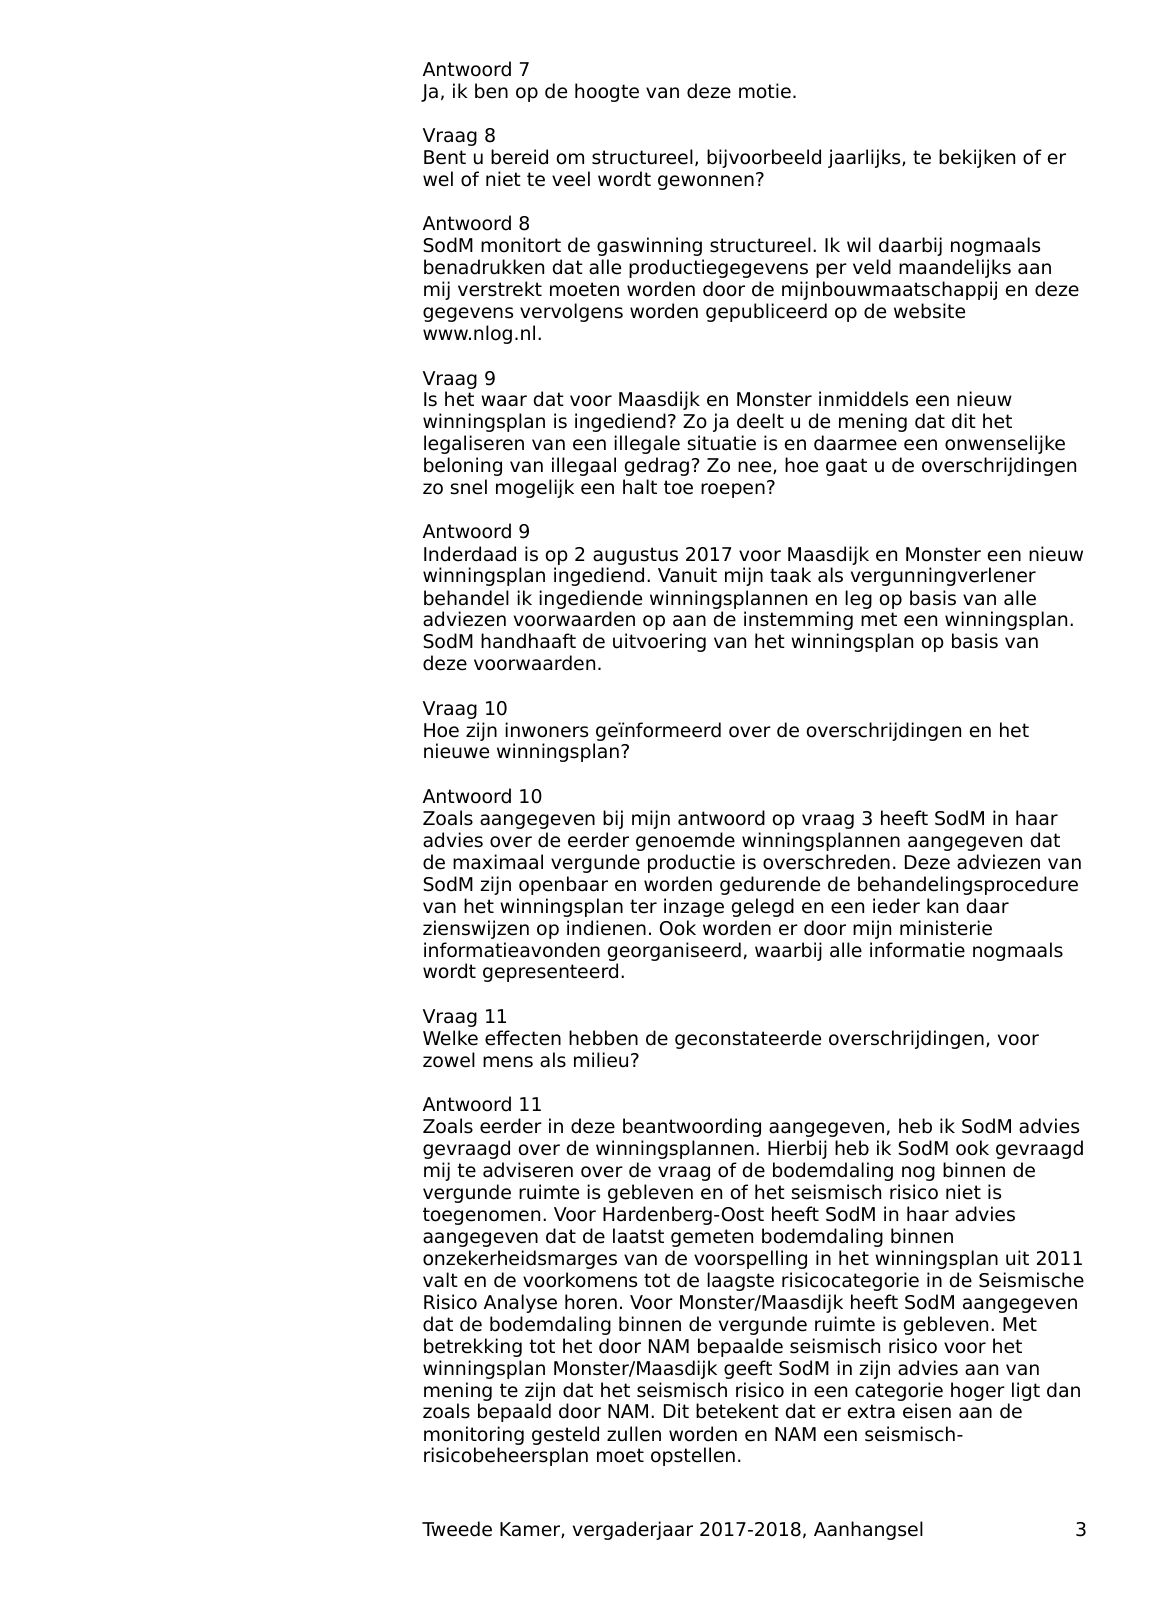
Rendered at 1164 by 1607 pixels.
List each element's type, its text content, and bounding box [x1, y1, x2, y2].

text Zoals eerder in deze beantwoording aangegeven, heb ik SodM advies gevraagd over de winningsplannen. Hierbij heb ik SodM ook gevraagd mij te adviseren over de vraag of de bodemdaling nog binnen de vergunde ruimte is gebleven en of het seismisch risico niet is toegenomen. Voor Hardenberg-Oost heeft SodM in haar advies aangegeven dat de laatst gemeten bodemdaling binnen onzekerheidsmarges van de voorspelling in het winningsplan uit 2011 valt en de voorkomens tot de laagste risicocategorie in de Seismische Risico Analyse horen. Voor Monster/Maasdijk heeft SodM aangegeven dat de bodemdaling binnen de vergunde ruimte is gebleven. Met betrekking tot het door NAM bepaalde seismisch risico voor het winningsplan Monster/Maasdijk geeft SodM in zijn advies aan van mening te zijn dat het seismisch risico in een categorie hoger ligt dan zoals bepaald door NAM. Dit betekent dat er extra eisen aan de monitoring gesteld zullen worden en NAM een seismisch-risicobeheersplan moet opstellen. [422, 1116, 1087, 1467]
text Antwoord 11 [422, 1094, 1087, 1116]
text Antwoord 9 [422, 521, 1087, 543]
text Vraag 11 [422, 1006, 1087, 1028]
text Is het waar dat voor Maasdijk en Monster inmiddels een nieuw winningsplan is ingediend? Zo ja deelt u de mening dat dit het legaliseren van een illegale situatie is en daarmee een onwenselijke beloning van illegaal gedrag? Zo nee, hoe gaat u de overschrijdingen zo snel mogelijk een halt toe roepen? [422, 389, 1087, 499]
text Ja, ik ben op de hoogte van deze motie. [422, 81, 1087, 103]
text Antwoord 10 [422, 786, 1087, 808]
text Zoals aangegeven bij mijn antwoord op vraag 3 heeft SodM in haar advies over de eerder genoemde winningsplannen aangegeven dat de maximaal vergunde productie is overschreden. Deze adviezen van SodM zijn openbaar en worden gedurende de behandelingsprocedure van het winningsplan ter inzage gelegd en een ieder kan daar zienswijzen op indienen. Ook worden er door mijn ministerie informatieavonden georganiseerd, waarbij alle informatie nogmaals wordt gepresenteerd. [422, 808, 1087, 983]
text Vraag 8 [422, 125, 1087, 147]
text Antwoord 8 [422, 213, 1087, 235]
text Vraag 9 [422, 367, 1087, 389]
text Hoe zijn inwoners geïnformeerd over de overschrijdingen en het nieuwe winningsplan? [422, 719, 1087, 763]
text Inderdaad is op 2 augustus 2017 voor Maasdijk en Monster een nieuw winningsplan ingediend. Vanuit mijn taak als vergunningverlener behandel ik ingediende winningsplannen en leg op basis van alle adviezen voorwaarden op aan de instemming met een winningsplan. SodM handhaaft de uitvoering van het winningsplan op basis van deze voorwaarden. [422, 543, 1087, 675]
text Vraag 10 [422, 697, 1087, 719]
text Welke effecten hebben de geconstateerde overschrijdingen, voor zowel mens als milieu? [422, 1028, 1087, 1072]
text Bent u bereid om structureel, bijvoorbeeld jaarlijks, te bekijken of er wel of niet te veel wordt gewonnen? [422, 147, 1087, 191]
text SodM monitort de gaswinning structureel. Ik wil daarbij nogmaals benadrukken dat alle productiegegevens per veld maandelijks aan mij verstrekt moeten worden door de mijnbouwmaatschappij en deze gegevens vervolgens worden gepubliceerd op de website www.nlog.nl. [422, 235, 1087, 345]
text Antwoord 7 [422, 59, 1087, 81]
